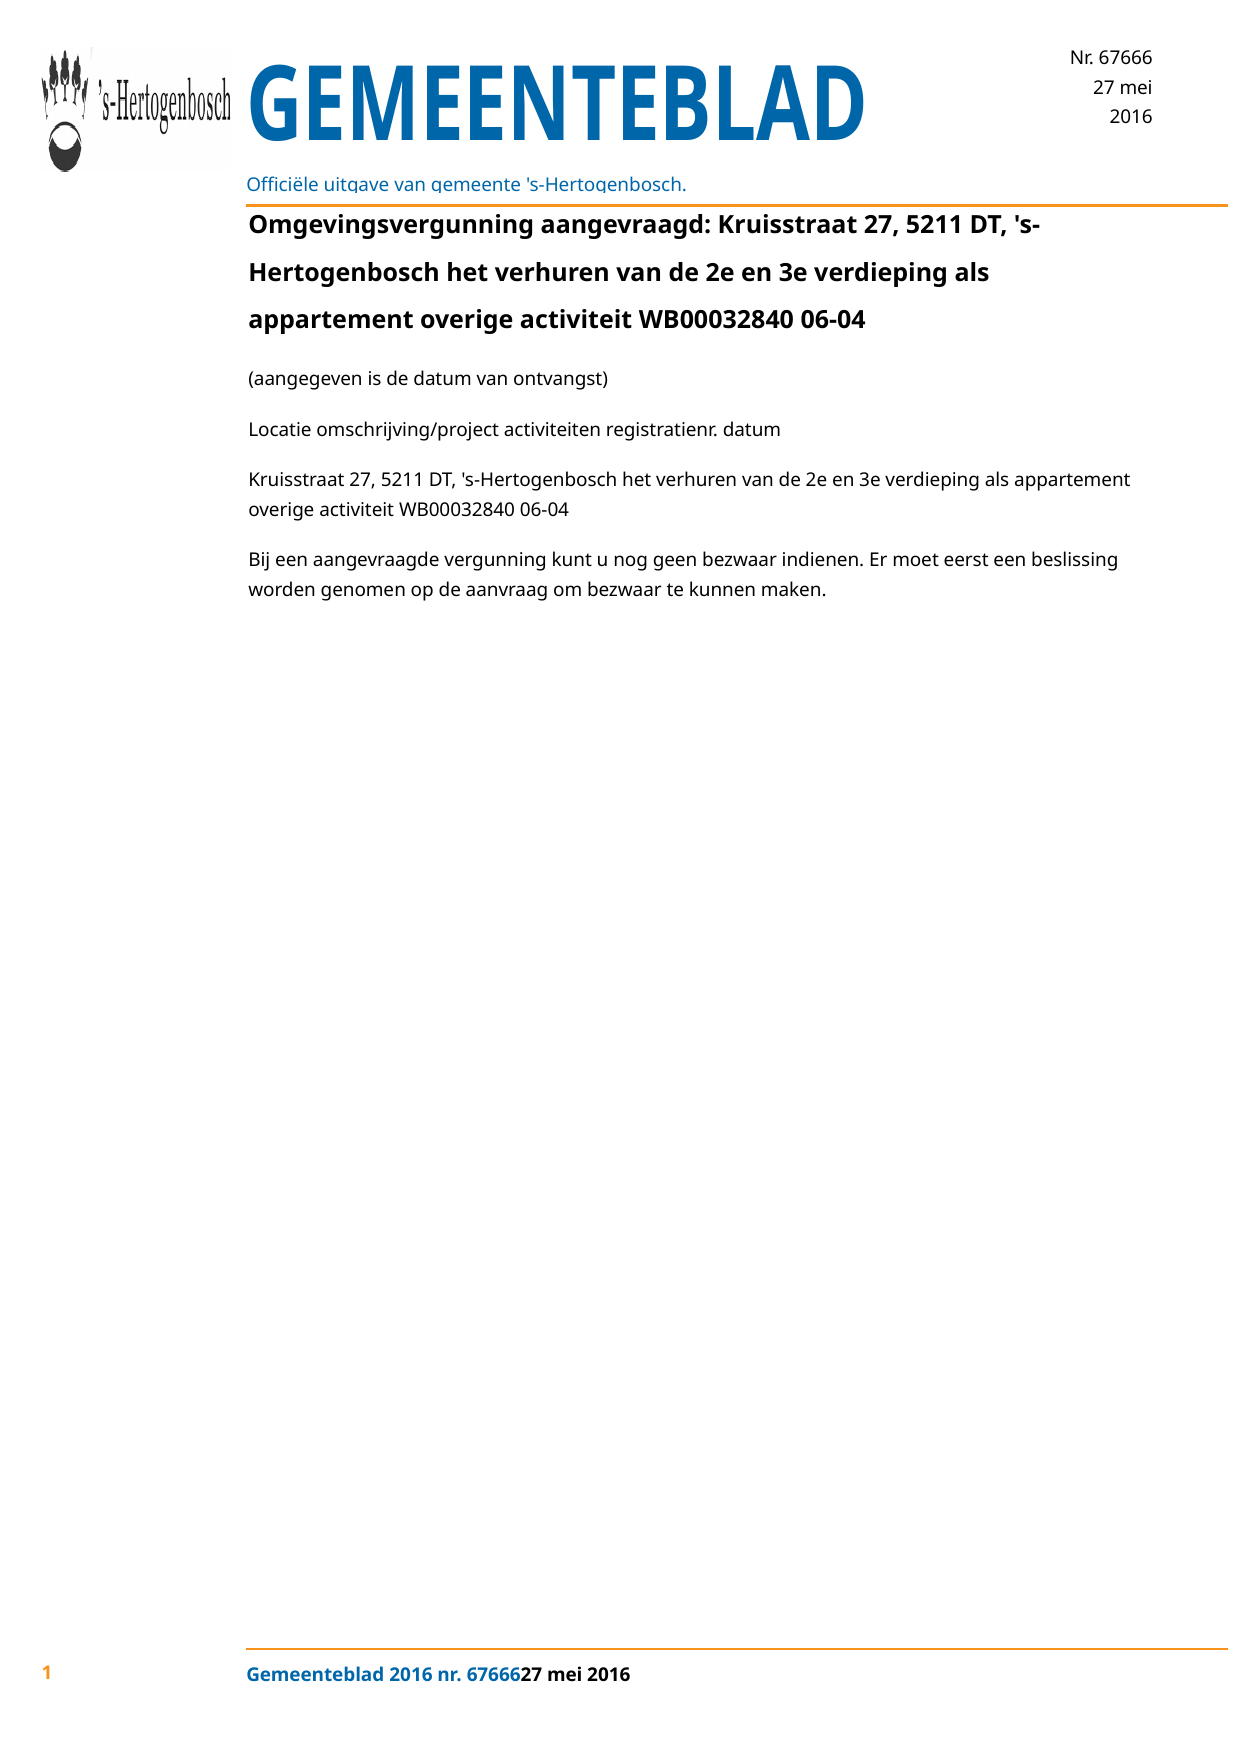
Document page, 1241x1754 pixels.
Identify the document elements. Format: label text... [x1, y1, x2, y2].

text Kruisstraat 27, 5211 DT, 's-Hertogenbosch het verhuren van de 2e en 3e verdieping als appartement overige activiteit WB00032840 06-04 [248, 466, 1152, 522]
text Locatie omschrijving/project activiteiten registratienr. datum [248, 416, 1152, 442]
text Omgevingsvergunning aangevraagd: Kruisstraat 27, 5211 DT, 's-Hertogenbosch het verhuren van de 2e en 3e verdieping als appartement overige activiteit WB00032840 06-04 [248, 207, 1152, 336]
picture [41, 47, 231, 172]
text Bij een aangevraagde vergunning kunt u nog geen bezwaar indienen. Er moet eerst een beslissing worden genomen op de aanvraag om bezwaar te kunnen maken. [248, 546, 1152, 602]
text (aangegeven is de datum van ontvangst) [248, 366, 1152, 391]
